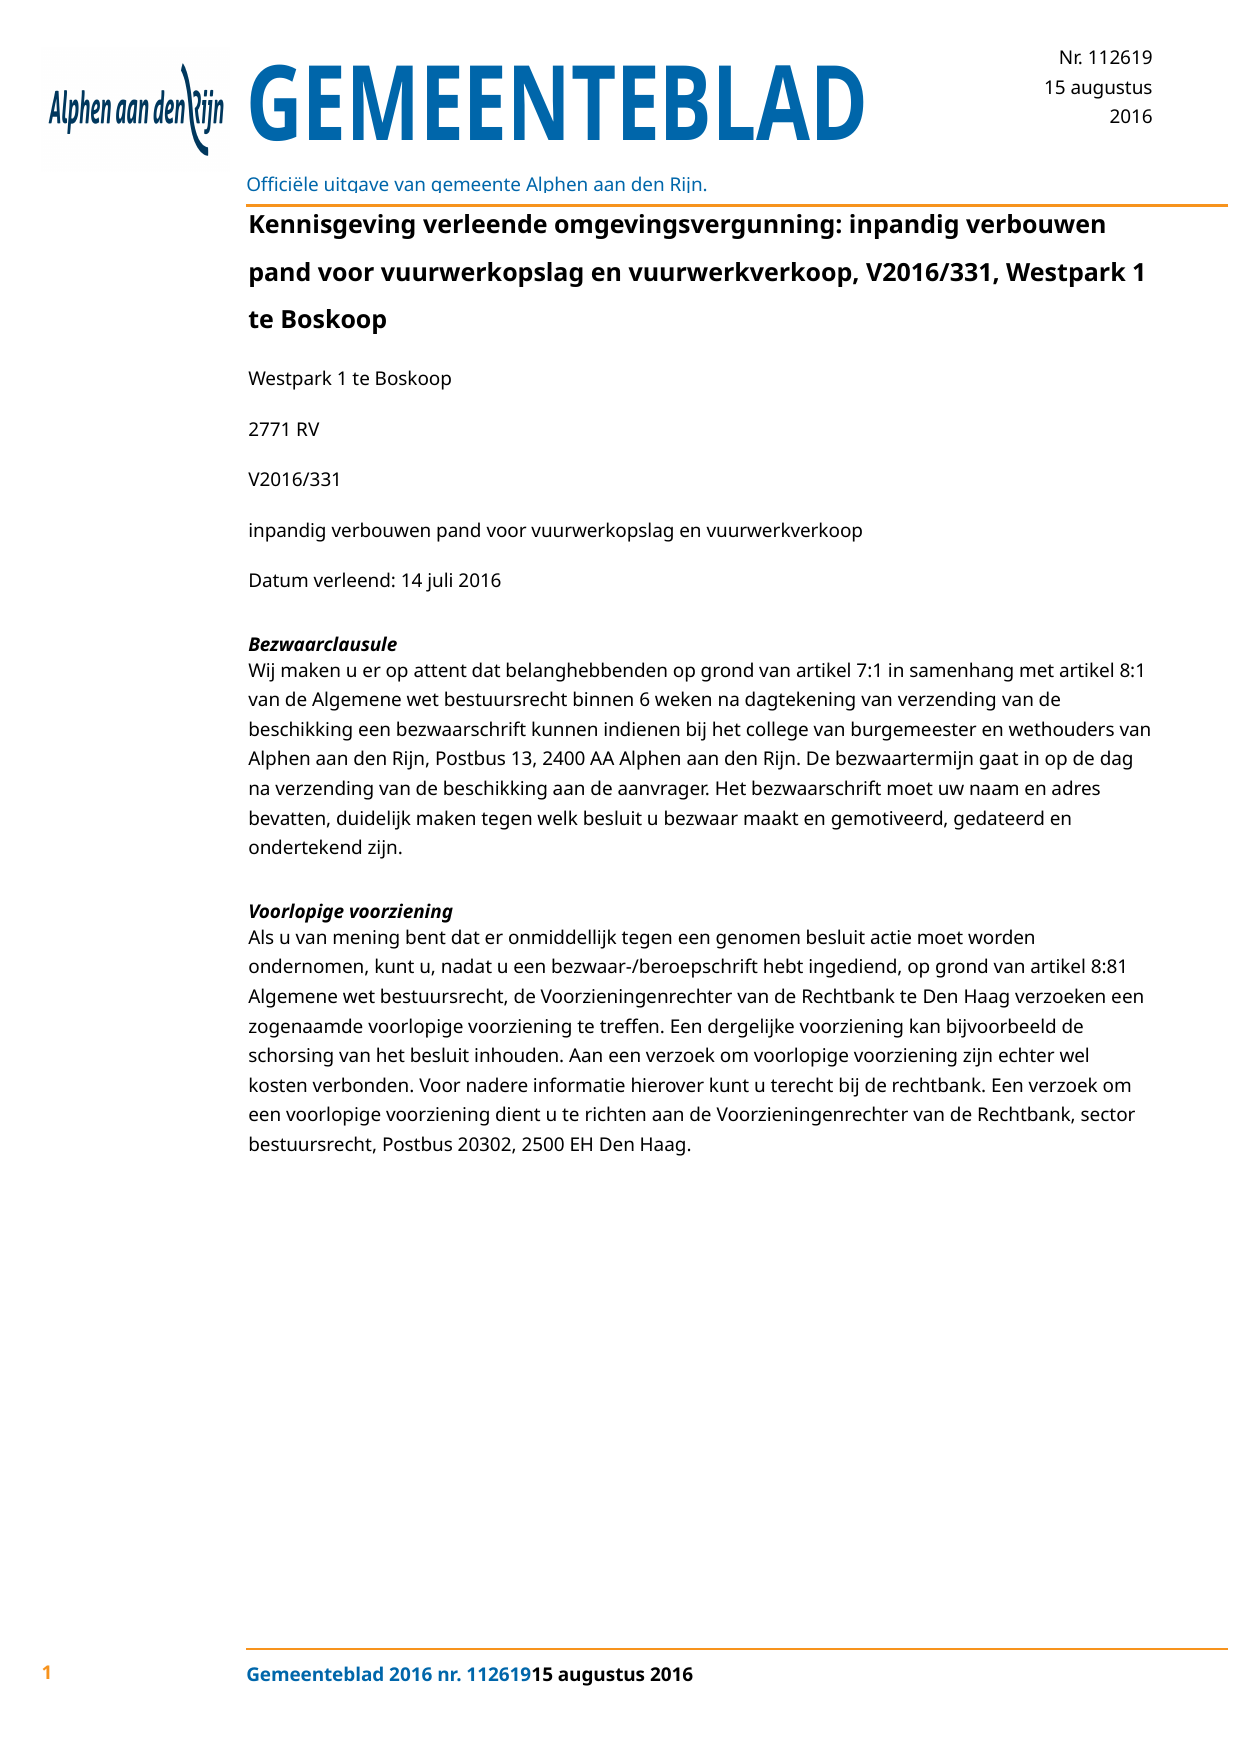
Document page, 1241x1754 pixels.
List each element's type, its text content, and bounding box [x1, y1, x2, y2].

text Kennisgeving verleende omgevingsvergunning: inpandig verbouwen pand voor vuurwerkopslag en vuurwerkverkoop, V2016/331, Westpark 1 te Boskoop [248, 207, 1152, 336]
text Voorlopige voorziening [248, 898, 1152, 924]
text inpandig verbouwen pand voor vuurwerkopslag en vuurwerkverkoop [248, 517, 1152, 542]
text V2016/331 [248, 466, 1152, 492]
text Wij maken u er op attent dat belanghebbenden op grond van artikel 7:1 in samenhang met artikel 8:1 van de Algemene wet bestuursrecht binnen 6 weken na dagtekening van verzending van de beschikking een bezwaarschrift kunnen indienen bij het college van burgemeester en wethouders van Alphen aan den Rijn, Postbus 13, 2400 AA Alphen aan den Rijn. De bezwaartermijn gaat in op de dag na verzending van de beschikking aan de aanvrager. Het bezwaarschrift moet uw naam en adres bevatten, duidelijk maken tegen welk besluit u bezwaar maakt en gemotiveerd, gedateerd en ondertekend zijn. [248, 657, 1152, 860]
picture [41, 47, 231, 172]
text Datum verleend: 14 juli 2016 [248, 567, 1152, 593]
text Bezwaarclausule [248, 631, 1152, 657]
text Westpark 1 te Boskoop [248, 366, 1152, 391]
text Als u van mening bent dat er onmiddellijk tegen een genomen besluit actie moet worden ondernomen, kunt u, nadat u een bezwaar-/beroepschrift hebt ingediend, op grond van artikel 8:81 Algemene wet bestuursrecht, de Voorzieningenrechter van de Rechtbank te Den Haag verzoeken een zogenaamde voorlopige voorziening te treffen. Een dergelijke voorziening kan bijvoorbeeld de schorsing van het besluit inhouden. Aan een verzoek om voorlopige voorziening zijn echter wel kosten verbonden. Voor nadere informatie hierover kunt u terecht bij de rechtbank. Een verzoek om een voorlopige voorziening dient u te richten aan de Voorzieningenrechter van de Rechtbank, sector bestuursrecht, Postbus 20302, 2500 EH Den Haag. [248, 924, 1152, 1157]
text 2771 RV [248, 416, 1152, 442]
